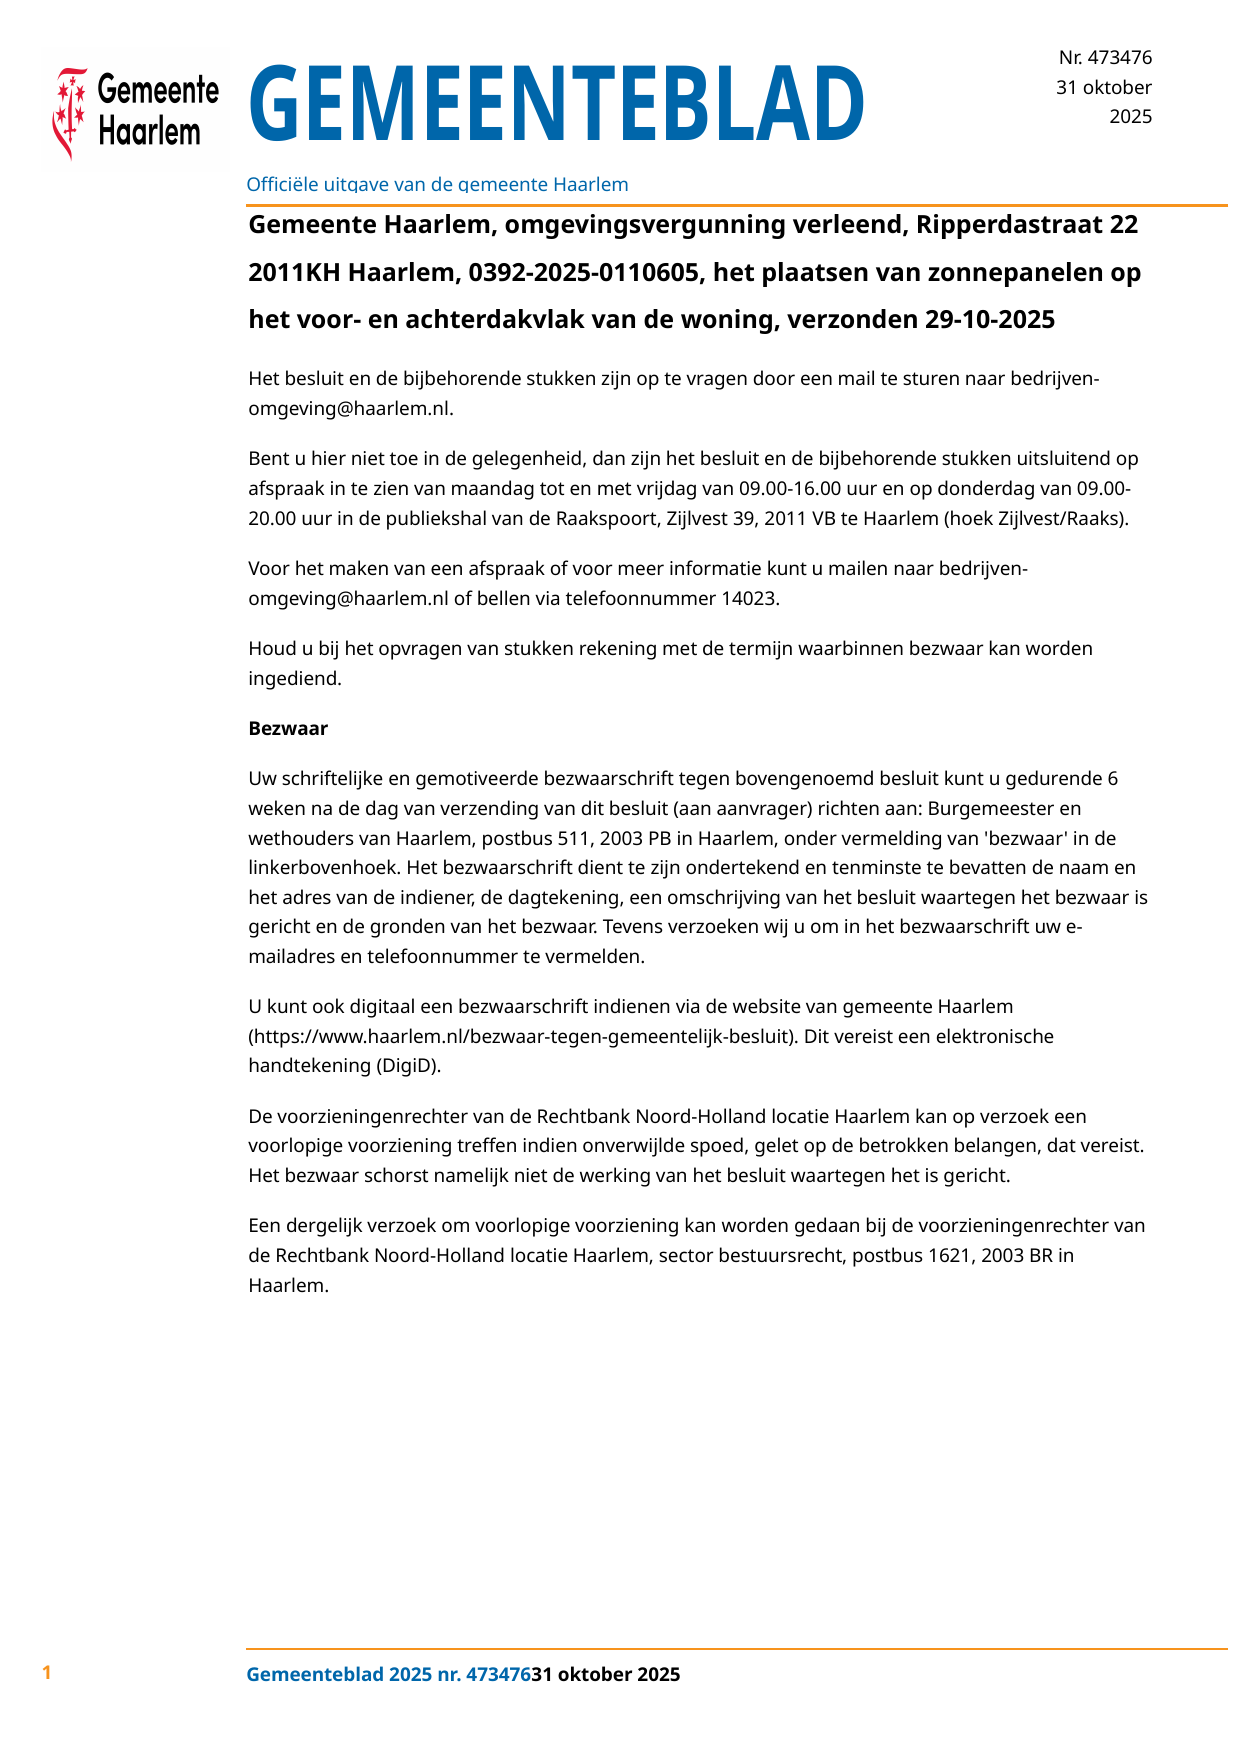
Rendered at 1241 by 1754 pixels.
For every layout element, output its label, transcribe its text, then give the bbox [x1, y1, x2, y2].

text Het besluit en de bijbehorende stukken zijn op te vragen door een mail te sturen naar bedrijven-omgeving@haarlem.nl. [248, 366, 1152, 421]
text De voorzieningenrechter van de Rechtbank Noord-Holland locatie Haarlem kan op verzoek een voorlopige voorziening treffen indien onverwijlde spoed, gelet op de betrokken belangen, dat vereist. Het bezwaar schorst namelijk niet de werking van het besluit waartegen het is gericht. [248, 1103, 1152, 1188]
text Houd u bij het opvragen van stukken rekening met de termijn waarbinnen bezwaar kan worden ingediend. [248, 635, 1152, 690]
text Bent u hier niet toe in de gelegenheid, dan zijn het besluit en de bijbehorende stukken uitsluitend op afspraak in te zien van maandag tot en met vrijdag van 09.00-16.00 uur en op donderdag van 09.00-20.00 uur in de publiekshal van de Raakspoort, Zijlvest 39, 2011 VB te Haarlem (hoek Zijlvest/Raaks). [248, 446, 1152, 530]
text Voor het maken van een afspraak of voor meer informatie kunt u mailen naar bedrijven-omgeving@haarlem.nl of bellen via telefoonnummer 14023. [248, 555, 1152, 610]
text Gemeente Haarlem, omgevingsvergunning verleend, Ripperdastraat 22 2011KH Haarlem, 0392-2025-0110605, het plaatsen van zonnepanelen op het voor- en achterdakvlak van de woning, verzonden 29-10-2025 [248, 207, 1152, 336]
text U kunt ook digitaal een bezwaarschrift indienen via de website van gemeente Haarlem (https://www.haarlem.nl/bezwaar-tegen-gemeentelijk-besluit). Dit vereist een elektronische handtekening (DigiD). [248, 993, 1152, 1078]
text Bezwaar [248, 715, 1152, 741]
picture [41, 47, 231, 172]
text Een dergelijk verzoek om voorlopige voorziening kan worden gedaan bij de voorzieningenrechter van de Rechtbank Noord-Holland locatie Haarlem, sector bestuursrecht, postbus 1621, 2003 BR in Haarlem. [248, 1213, 1152, 1297]
text Uw schriftelijke en gemotiveerde bezwaarschrift tegen bovengenoemd besluit kunt u gedurende 6 weken na de dag van verzending van dit besluit (aan aanvrager) richten aan: Burgemeester en wethouders van Haarlem, postbus 511, 2003 PB in Haarlem, onder vermelding van 'bezwaar' in de linkerbovenhoek. Het bezwaarschrift dient te zijn ondertekend en tenminste te bevatten de naam en het adres van de indiener, de dagtekening, een omschrijving van het besluit waartegen het bezwaar is gericht en de gronden van het bezwaar. Tevens verzoeken wij u om in het bezwaarschrift uw e-mailadres en telefoonnummer te vermelden. [248, 766, 1152, 969]
